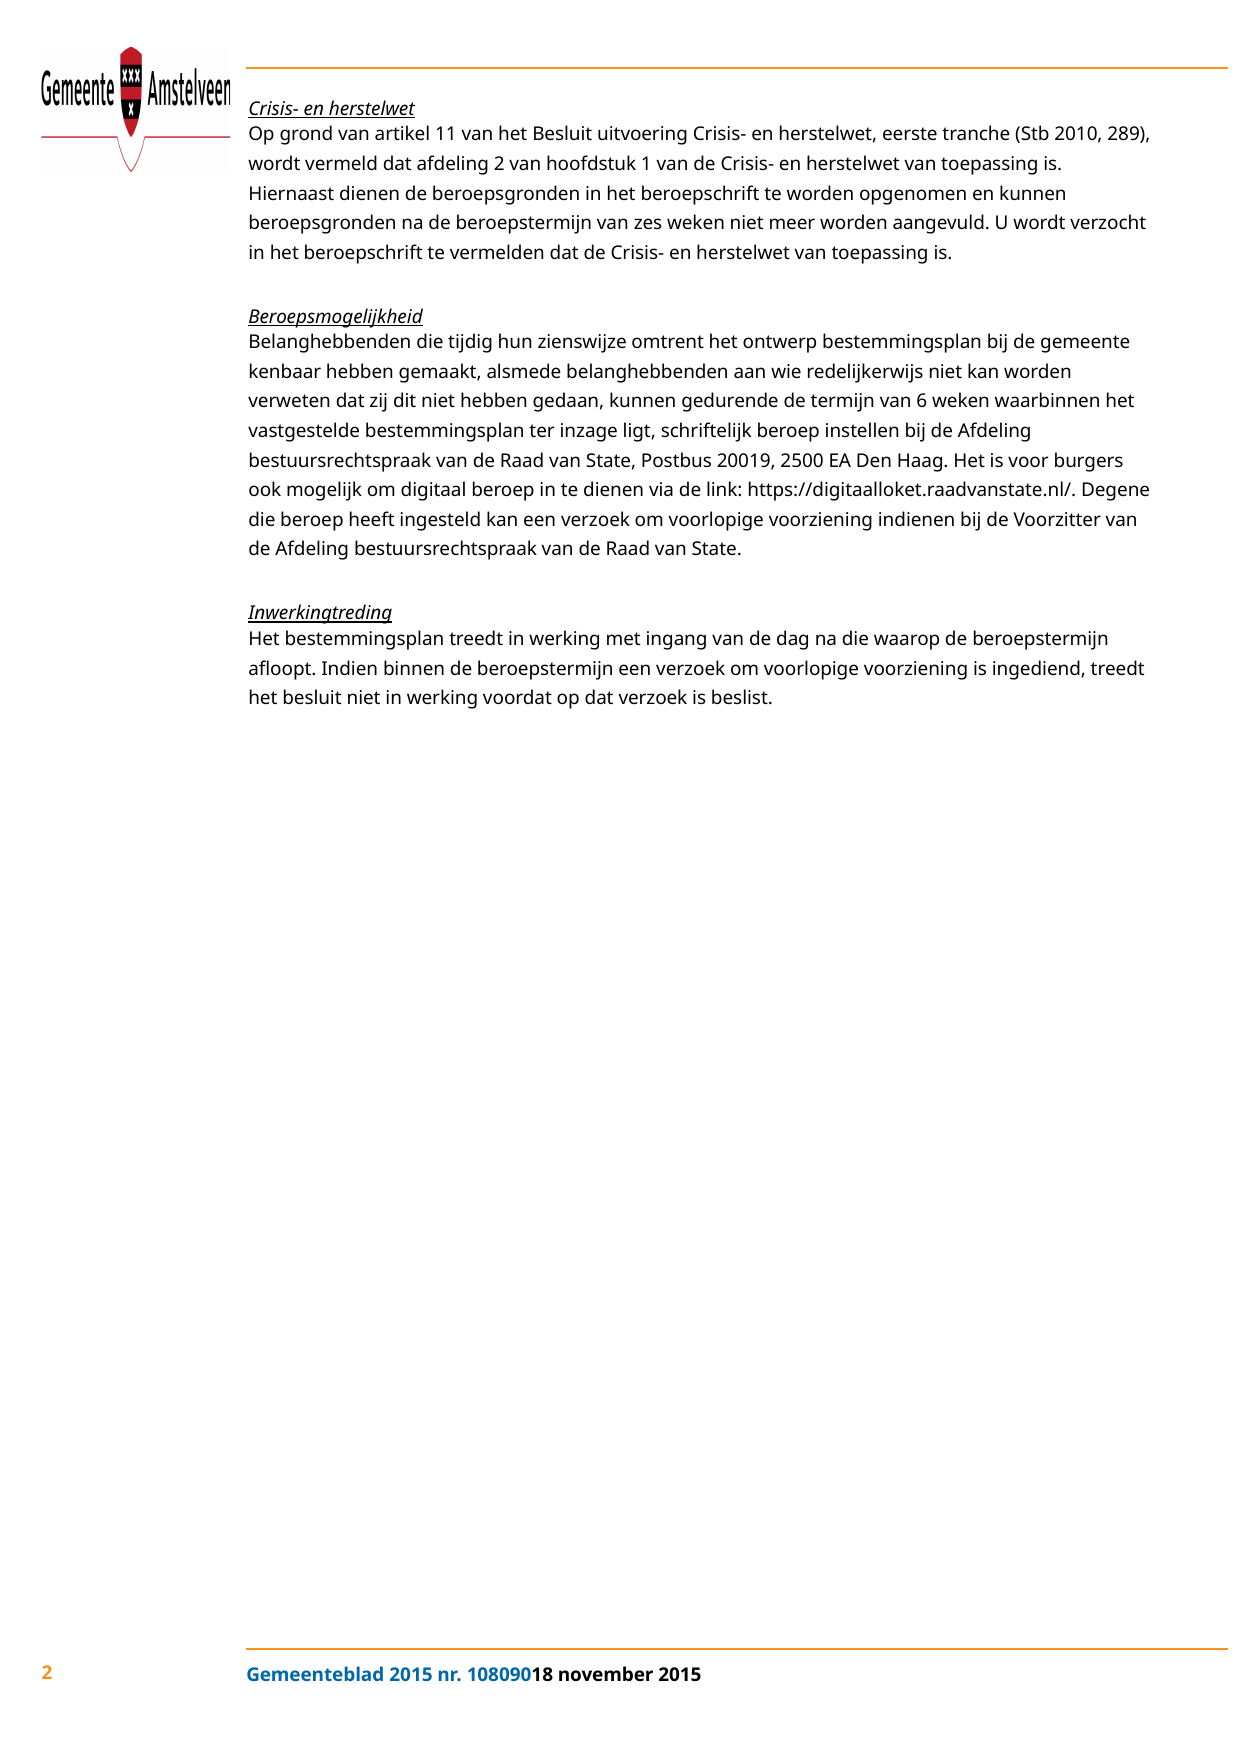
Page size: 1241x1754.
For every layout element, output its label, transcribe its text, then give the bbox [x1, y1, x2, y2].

text Het bestemmingsplan treedt in werking met ingang van de dag na die waarop de beroepstermijn afloopt. Indien binnen de beroepstermijn een verzoek om voorlopige voorziening is ingediend, treedt het besluit niet in werking voordat op dat verzoek is beslist. [248, 625, 1152, 710]
text Belanghebbenden die tijdig hun zienswijze omtrent het ontwerp bestemmingsplan bij de gemeente kenbaar hebben gemaakt, alsmede belanghebbenden aan wie redelijkerwijs niet kan worden verweten dat zij dit niet hebben gedaan, kunnen gedurende de termijn van 6 weken waarbinnen het vastgestelde bestemmingsplan ter inzage ligt, schriftelijk beroep instellen bij de Afdeling bestuursrechtspraak van de Raad van State, Postbus 20019, 2500 EA Den Haag. Het is voor burgers ook mogelijk om digitaal beroep in te dienen via de link: https://digitaalloket.raadvanstate.nl/. Degene die beroep heeft ingesteld kan een verzoek om voorlopige voorziening indienen bij de Voorzitter van de Afdeling bestuursrechtspraak van de Raad van State. [248, 328, 1152, 561]
text Beroepsmogelijkheid [248, 303, 1152, 328]
picture [41, 47, 231, 172]
text Op grond van artikel 11 van het Besluit uitvoering Crisis- en herstelwet, eerste tranche (Stb 2010, 289), wordt vermeld dat afdeling 2 van hoofdstuk 1 van de Crisis- en herstelwet van toepassing is. Hiernaast dienen de beroepsgronden in het beroepschrift te worden opgenomen en kunnen beroepsgronden na de beroepstermijn van zes weken niet meer worden aangevuld. U wordt verzocht in het beroepschrift te vermelden dat de Crisis- en herstelwet van toepassing is. [248, 121, 1152, 264]
text Crisis- en herstelwet [248, 95, 1152, 121]
text Inwerkingtreding [248, 599, 1152, 625]
